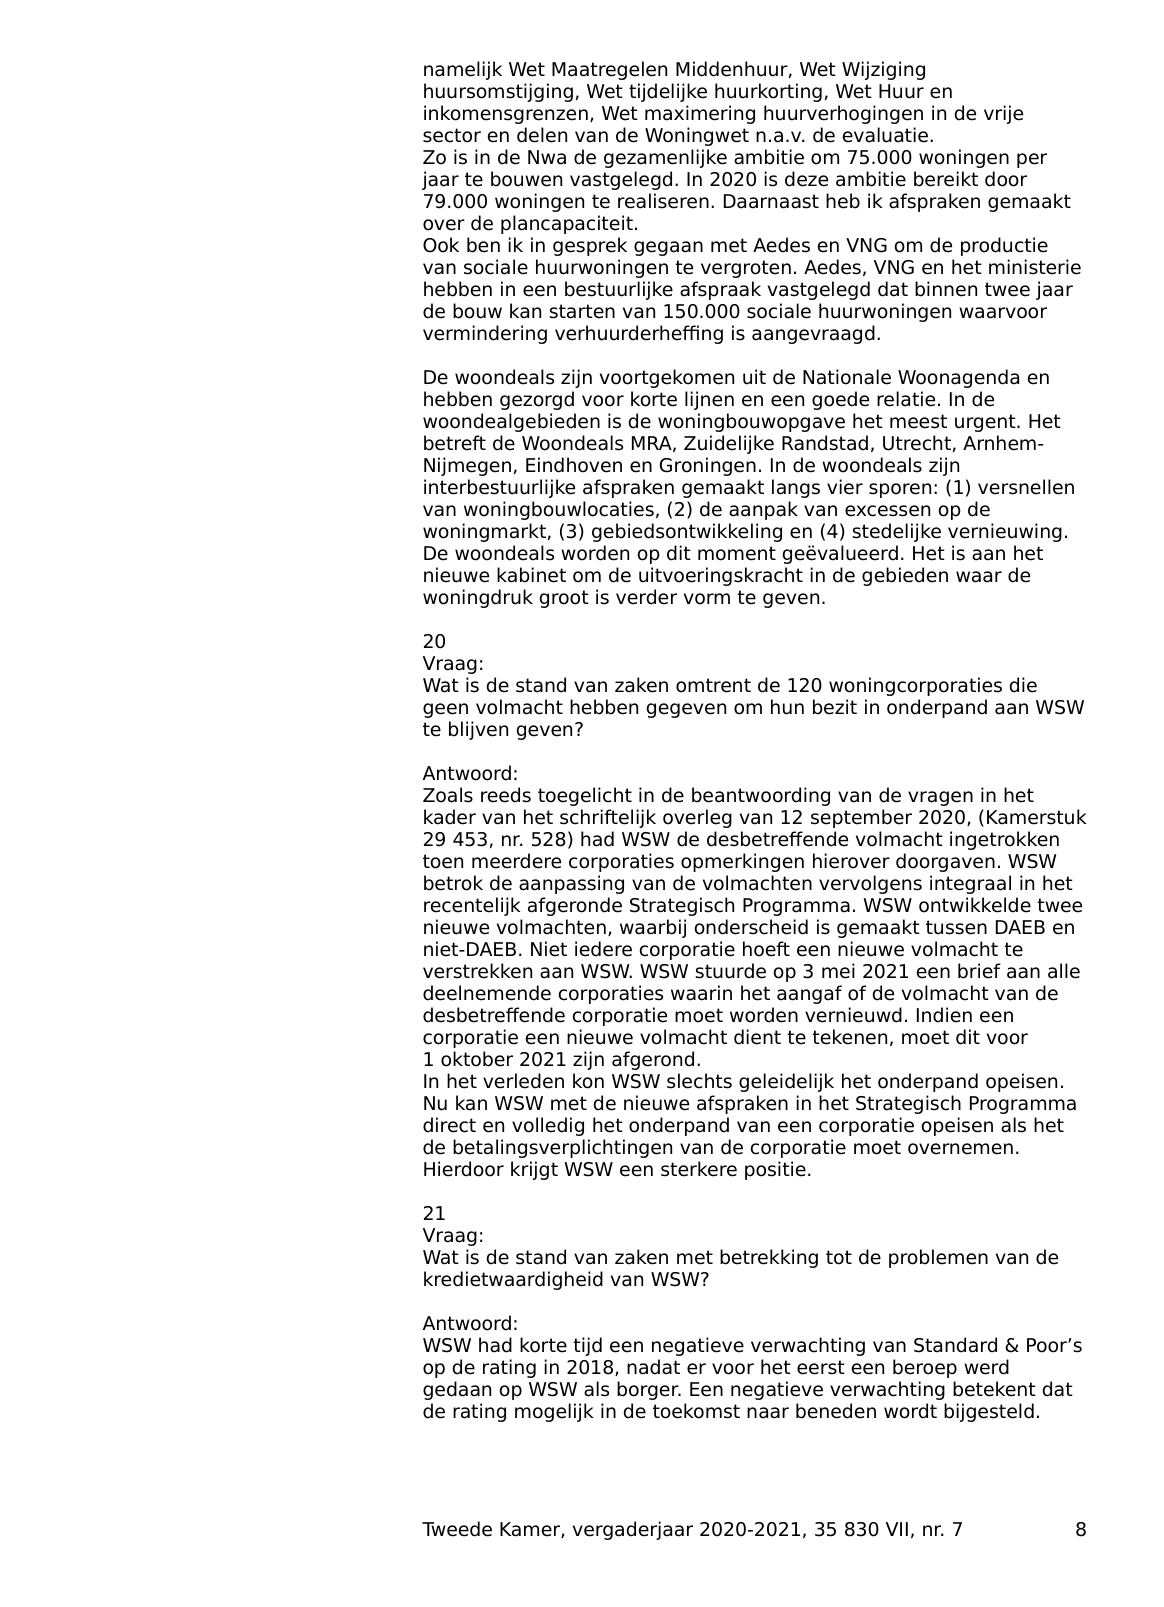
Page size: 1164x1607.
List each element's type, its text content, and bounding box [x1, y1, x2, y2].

text Zoals reeds toegelicht in de beantwoording van de vragen in het kader van het schriftelijk overleg van 12 september 2020, (Kamerstuk 29 453, nr. 528) had WSW de desbetreffende volmacht ingetrokken toen meerdere corporaties opmerkingen hierover doorgaven. WSW betrok de aanpassing van de volmachten vervolgens integraal in het recentelijk afgeronde Strategisch Programma. WSW ontwikkelde twee nieuwe volmachten, waarbij onderscheid is gemaakt tussen DAEB en niet-DAEB. Niet iedere corporatie hoeft een nieuwe volmacht te verstrekken aan WSW. WSW stuurde op 3 mei 2021 een brief aan alle deelnemende corporaties waarin het aangaf of de volmacht van de desbetreffende corporatie moet worden vernieuwd. Indien een corporatie een nieuwe volmacht dient te tekenen, moet dit voor 1 oktober 2021 zijn afgerond. [422, 785, 1087, 1071]
text WSW had korte tijd een negatieve verwachting van Standard & Poor’s op de rating in 2018, nadat er voor het eerst een beroep werd gedaan op WSW als borger. Een negatieve verwachting betekent dat de rating mogelijk in de toekomst naar beneden wordt bijgesteld. [422, 1335, 1087, 1423]
text Antwoord: [422, 1313, 1087, 1335]
text Vraag: [422, 653, 1087, 675]
text De woondeals zijn voortgekomen uit de Nationale Woonagenda en hebben gezorgd voor korte lijnen en een goede relatie. In de woondealgebieden is de woningbouwopgave het meest urgent. Het betreft de Woondeals MRA, Zuidelijke Randstad, Utrecht, Arnhem-Nijmegen, Eindhoven en Groningen. In de woondeals zijn interbestuurlijke afspraken gemaakt langs vier sporen: (1) versnellen van woningbouwlocaties, (2) de aanpak van excessen op de woningmarkt, (3) gebiedsontwikkeling en (4) stedelijke vernieuwing. De woondeals worden op dit moment geëvalueerd. Het is aan het nieuwe kabinet om de uitvoeringskracht in de gebieden waar de woningdruk groot is verder vorm te geven. [422, 367, 1087, 609]
text Ook ben ik in gesprek gegaan met Aedes en VNG om de productie van sociale huurwoningen te vergroten. Aedes, VNG en het ministerie hebben in een bestuurlijke afspraak vastgelegd dat binnen twee jaar de bouw kan starten van 150.000 sociale huurwoningen waarvoor vermindering verhuurderheffing is aangevraagd. [422, 235, 1087, 345]
text Zo is in de Nwa de gezamenlijke ambitie om 75.000 woningen per jaar te bouwen vastgelegd. In 2020 is deze ambitie bereikt door 79.000 woningen te realiseren. Daarnaast heb ik afspraken gemaakt over de plancapaciteit. [422, 147, 1087, 235]
text In het verleden kon WSW slechts geleidelijk het onderpand opeisen. Nu kan WSW met de nieuwe afspraken in het Strategisch Programma direct en volledig het onderpand van een corporatie opeisen als het de betalingsverplichtingen van de corporatie moet overnemen. Hierdoor krijgt WSW een sterkere positie. [422, 1071, 1087, 1181]
text Antwoord: [422, 763, 1087, 785]
text namelijk Wet Maatregelen Middenhuur, Wet Wijziging huursomstijging, Wet tijdelijke huurkorting, Wet Huur en inkomensgrenzen, Wet maximering huurverhogingen in de vrije sector en delen van de Woningwet n.a.v. de evaluatie. [422, 59, 1087, 147]
text Wat is de stand van zaken met betrekking tot de problemen van de kredietwaardigheid van WSW? [422, 1247, 1087, 1291]
text 20 [422, 631, 1087, 653]
text 21 [422, 1203, 1087, 1225]
text Vraag: [422, 1225, 1087, 1247]
text Wat is de stand van zaken omtrent de 120 woningcorporaties die geen volmacht hebben gegeven om hun bezit in onderpand aan WSW te blijven geven? [422, 675, 1087, 741]
